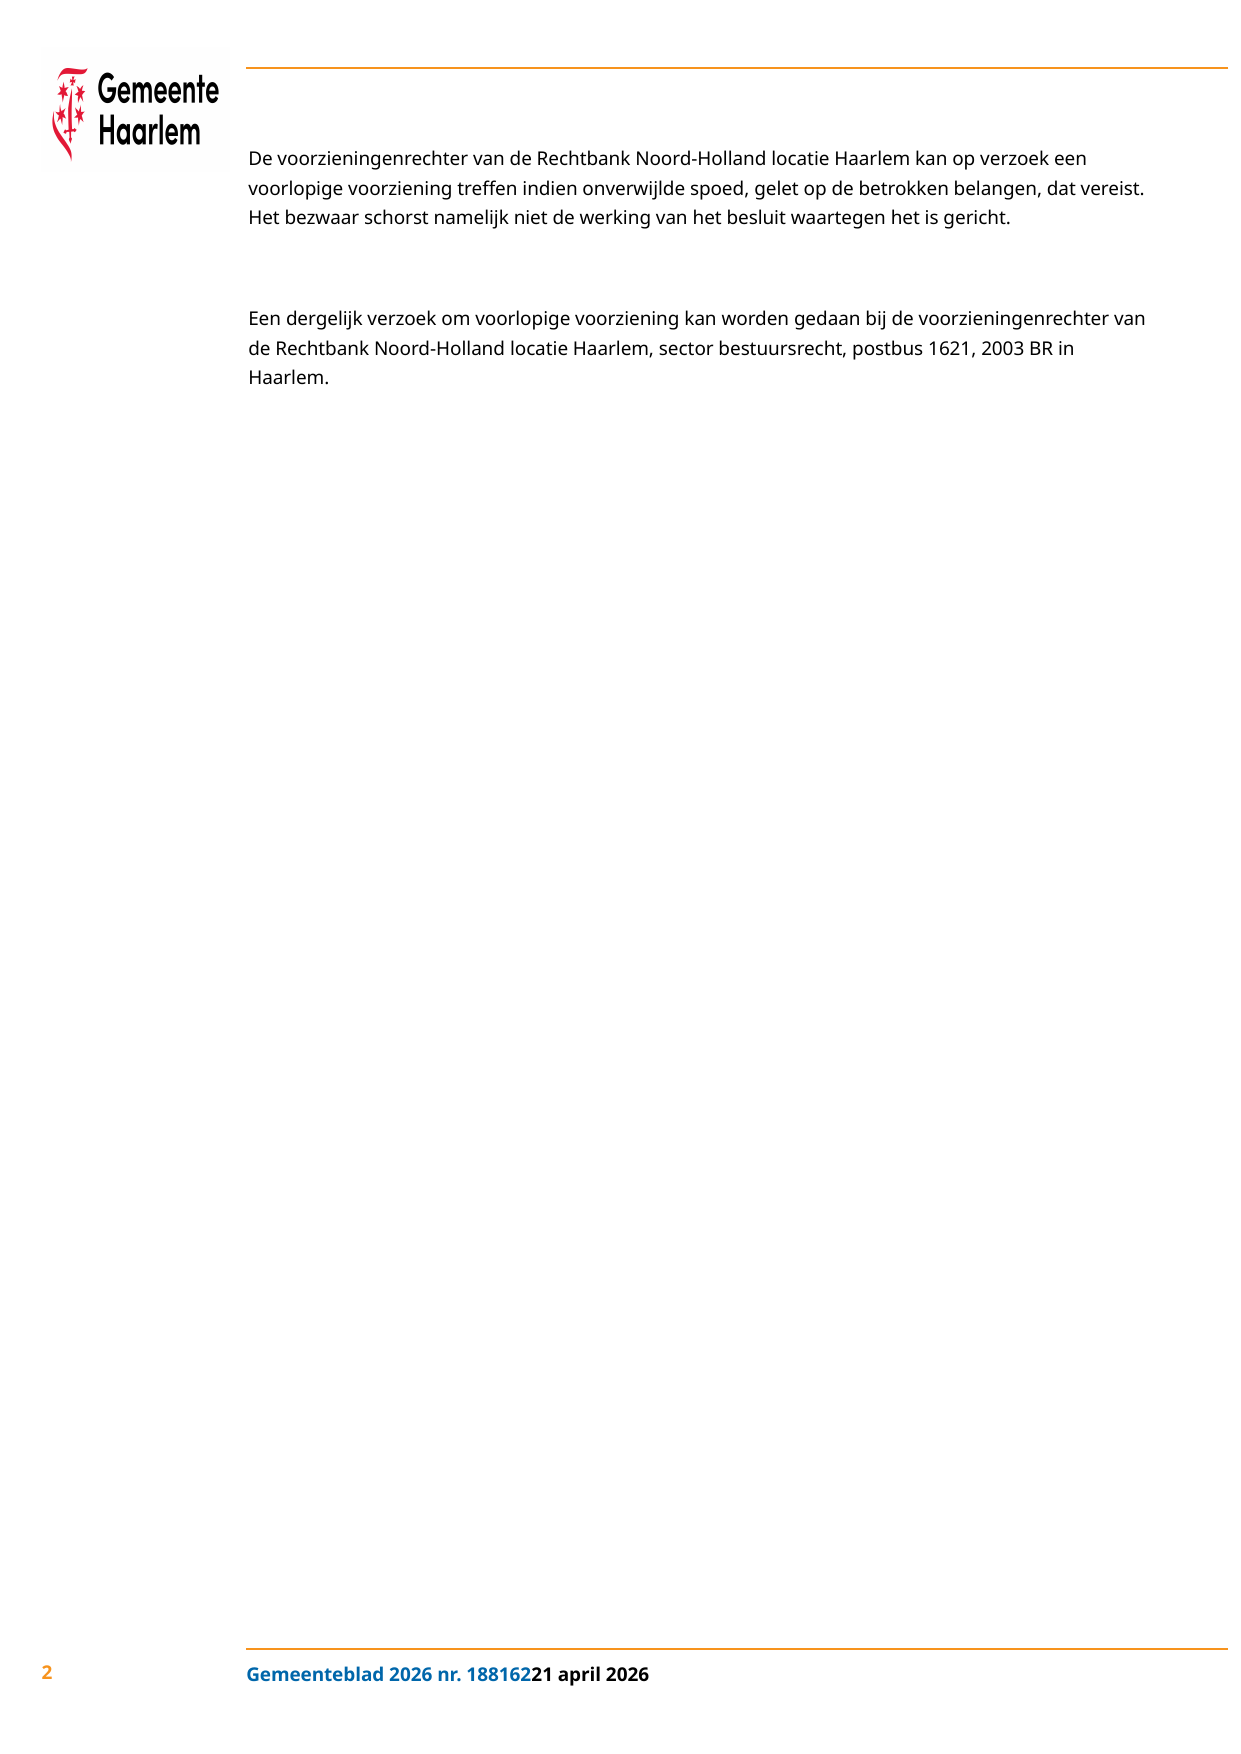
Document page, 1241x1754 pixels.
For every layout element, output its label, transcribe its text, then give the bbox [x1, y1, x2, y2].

text De voorzieningenrechter van de Rechtbank Noord-Holland locatie Haarlem kan op verzoek een voorlopige voorziening treffen indien onverwijlde spoed, gelet op de betrokken belangen, dat vereist. Het bezwaar schorst namelijk niet de werking van het besluit waartegen het is gericht. [248, 145, 1152, 230]
text Een dergelijk verzoek om voorlopige voorziening kan worden gedaan bij de voorzieningenrechter van de Rechtbank Noord-Holland locatie Haarlem, sector bestuursrecht, postbus 1621, 2003 BR in Haarlem. [248, 305, 1152, 390]
picture [41, 47, 231, 172]
